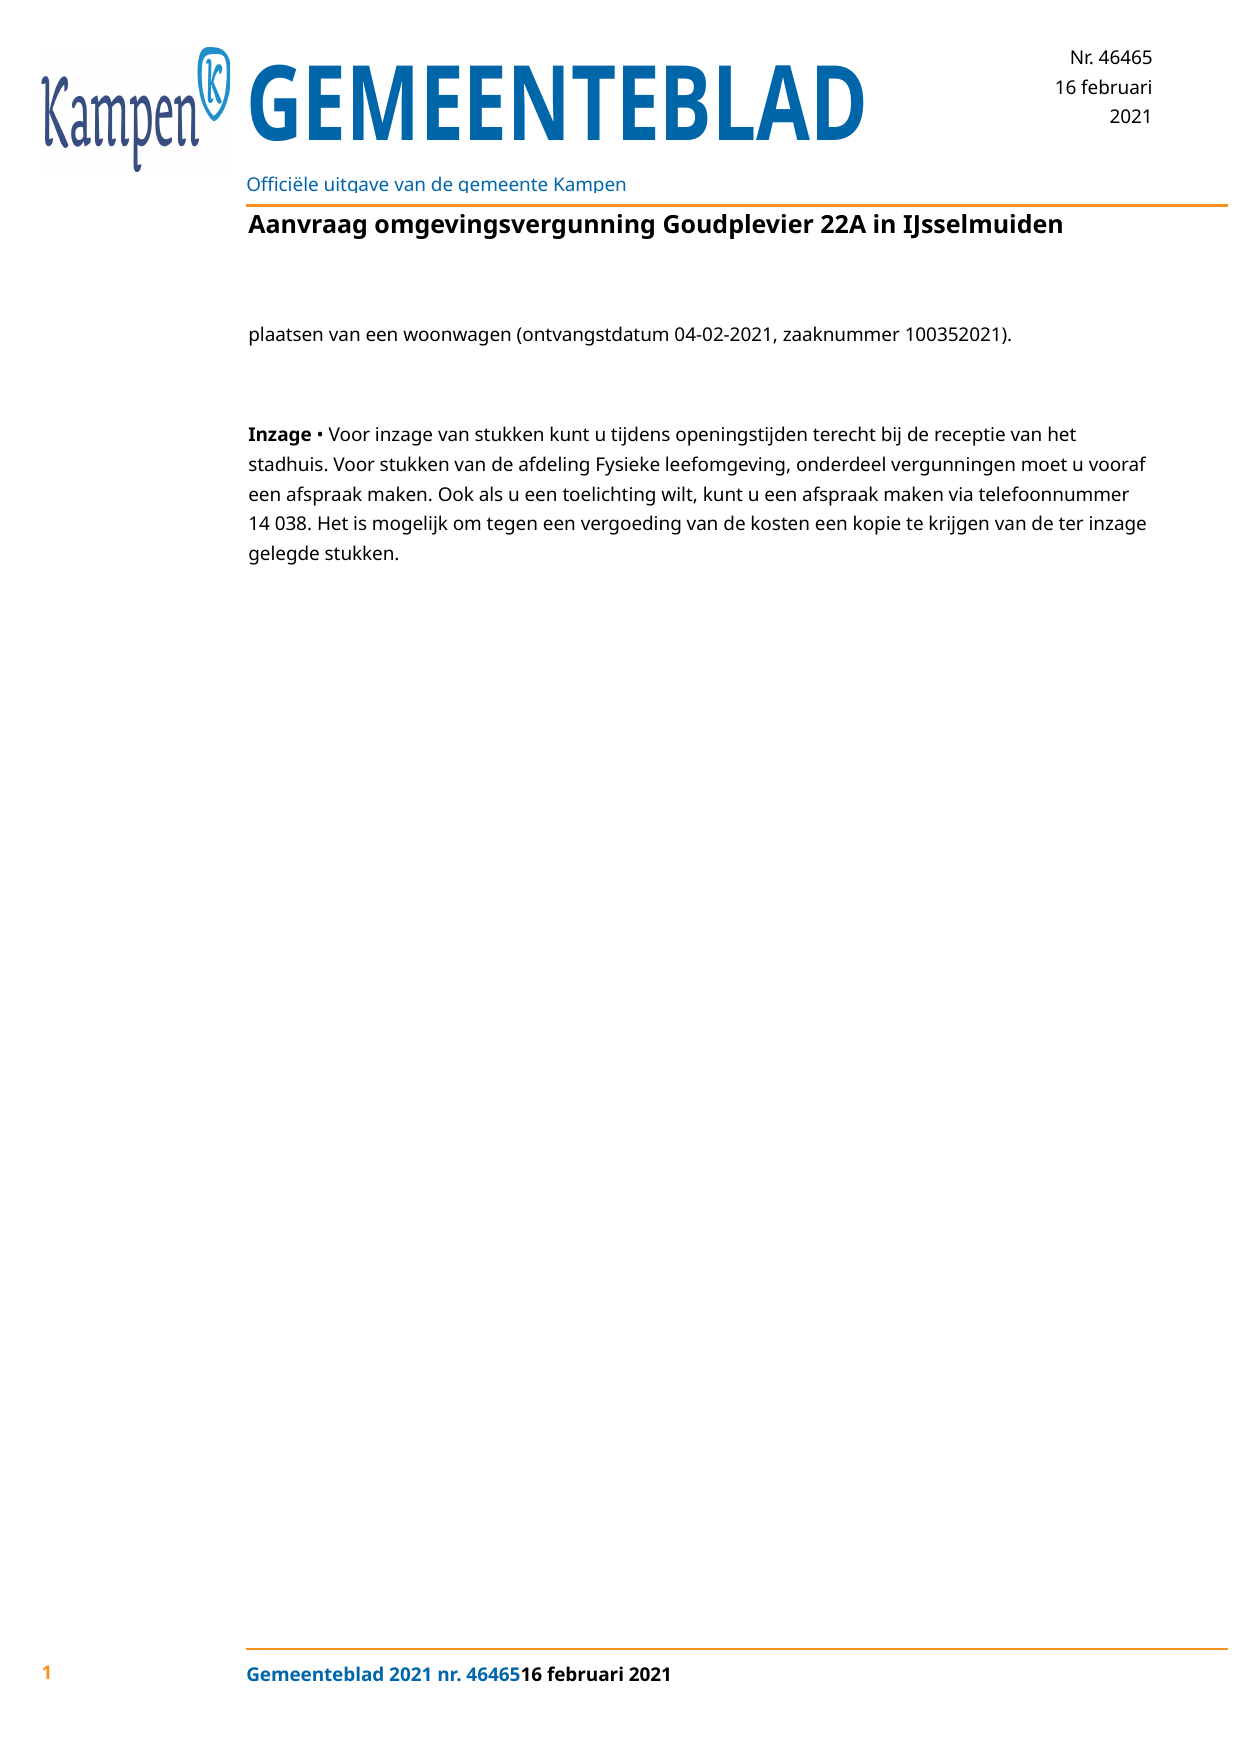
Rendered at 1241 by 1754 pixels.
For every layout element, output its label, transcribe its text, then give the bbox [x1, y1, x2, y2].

text plaatsen van een woonwagen (ontvangstdatum 04-02-2021, zaaknummer 100352021). [248, 321, 1152, 346]
text Aanvraag omgevingsvergunning Goudplevier 22A in IJsselmuiden [248, 207, 1152, 241]
text Inzage • Voor inzage van stukken kunt u tijdens openingstijden terecht bij de receptie van het stadhuis. Voor stukken van de afdeling Fysieke leefomgeving, onderdeel vergunningen moet u vooraf een afspraak maken. Ook als u een toelichting wilt, kunt u een afspraak maken via telefoonnummer 14 038. Het is mogelijk om tegen een vergoeding van de kosten een kopie te krijgen van de ter inzage gelegde stukken. [248, 422, 1152, 566]
picture [41, 47, 231, 172]
